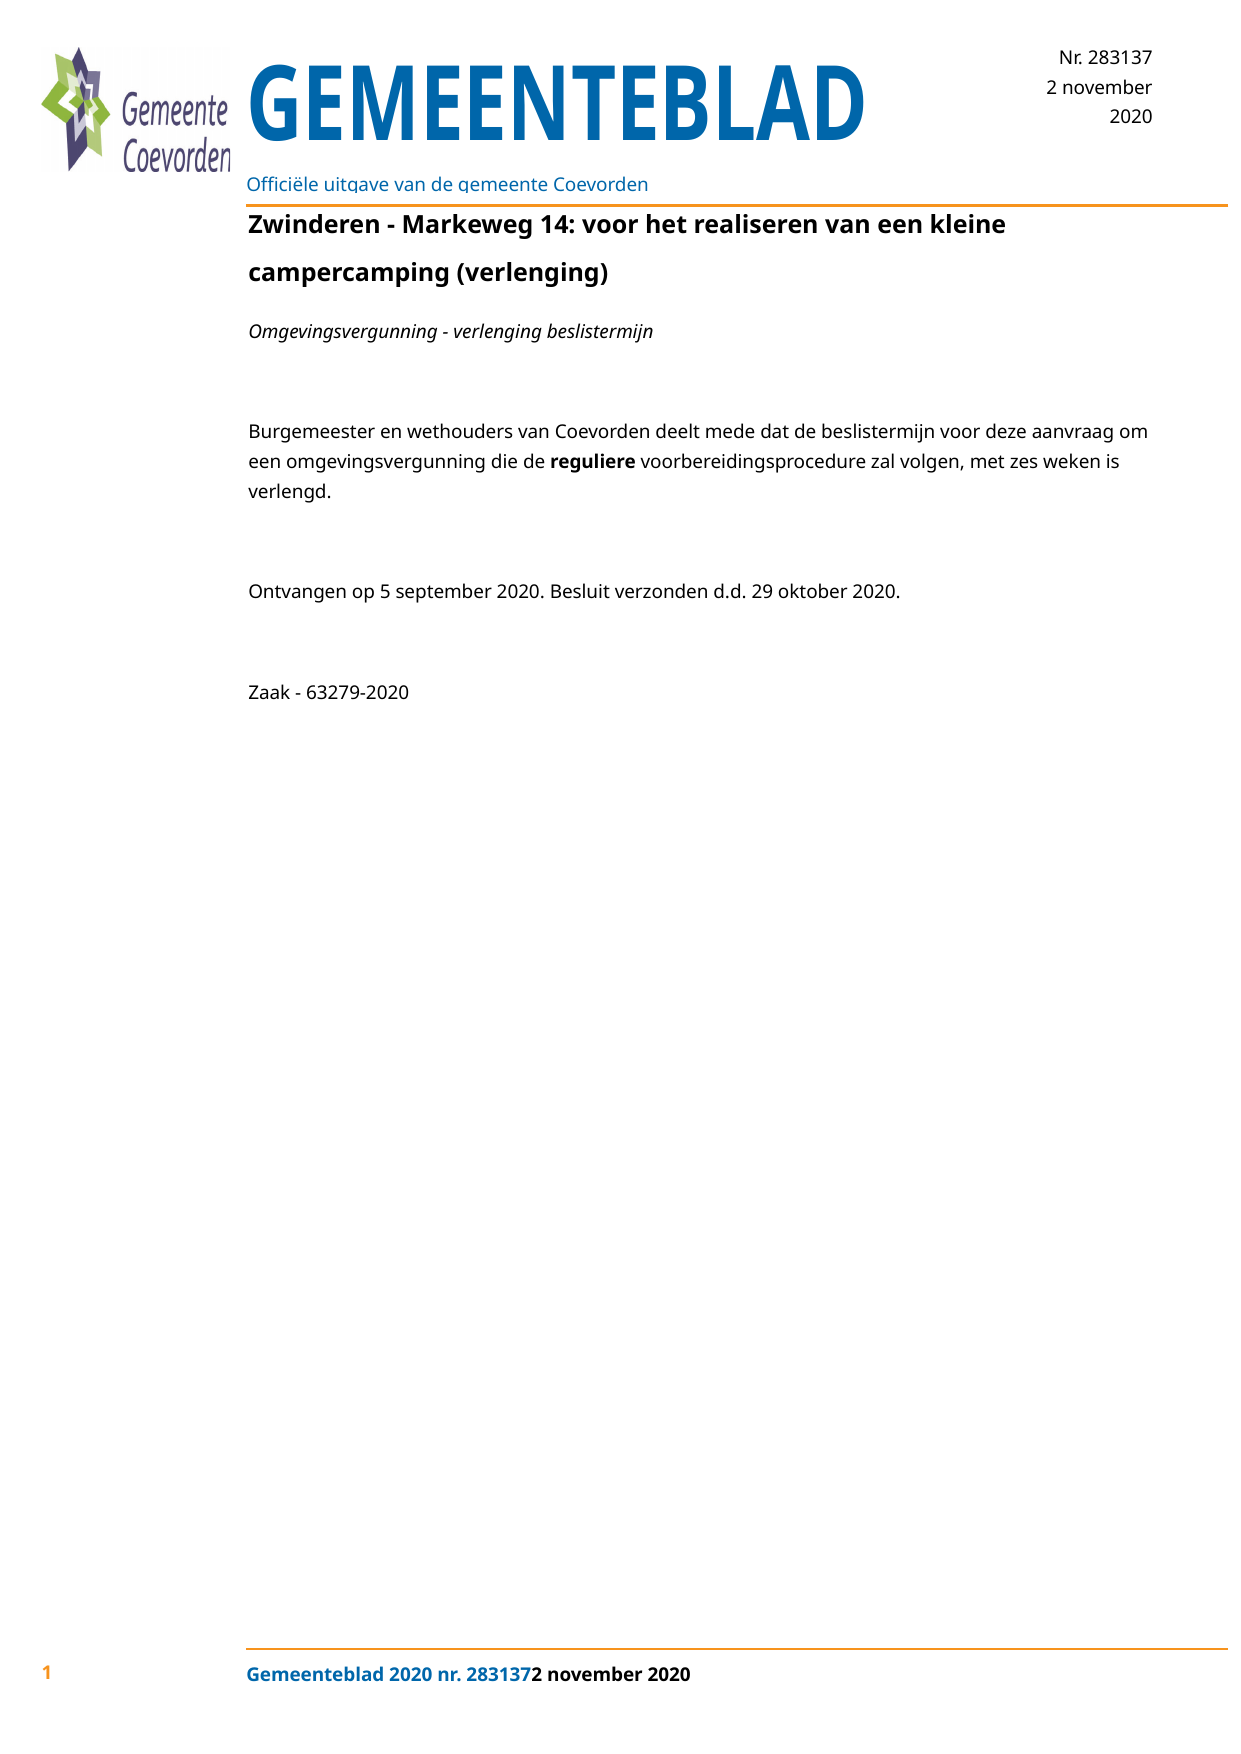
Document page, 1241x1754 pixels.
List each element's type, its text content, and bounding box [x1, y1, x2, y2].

text Zaak - 63279-2020 [248, 679, 1152, 705]
text Zwinderen - Markeweg 14: voor het realiseren van een kleine campercamping (verlenging) [248, 207, 1152, 288]
text Burgemeester en wethouders van Coevorden deelt mede dat de beslistermijn voor deze aanvraag om een omgevingsvergunning die de reguliere voorbereidingsprocedure zal volgen, met zes weken is verlengd. [248, 419, 1152, 504]
text Omgevingsvergunning - verlenging beslistermijn [248, 318, 1152, 344]
text Ontvangen op 5 september 2020. Besluit verzonden d.d. 29 oktober 2020. [248, 579, 1152, 604]
picture [41, 47, 231, 172]
